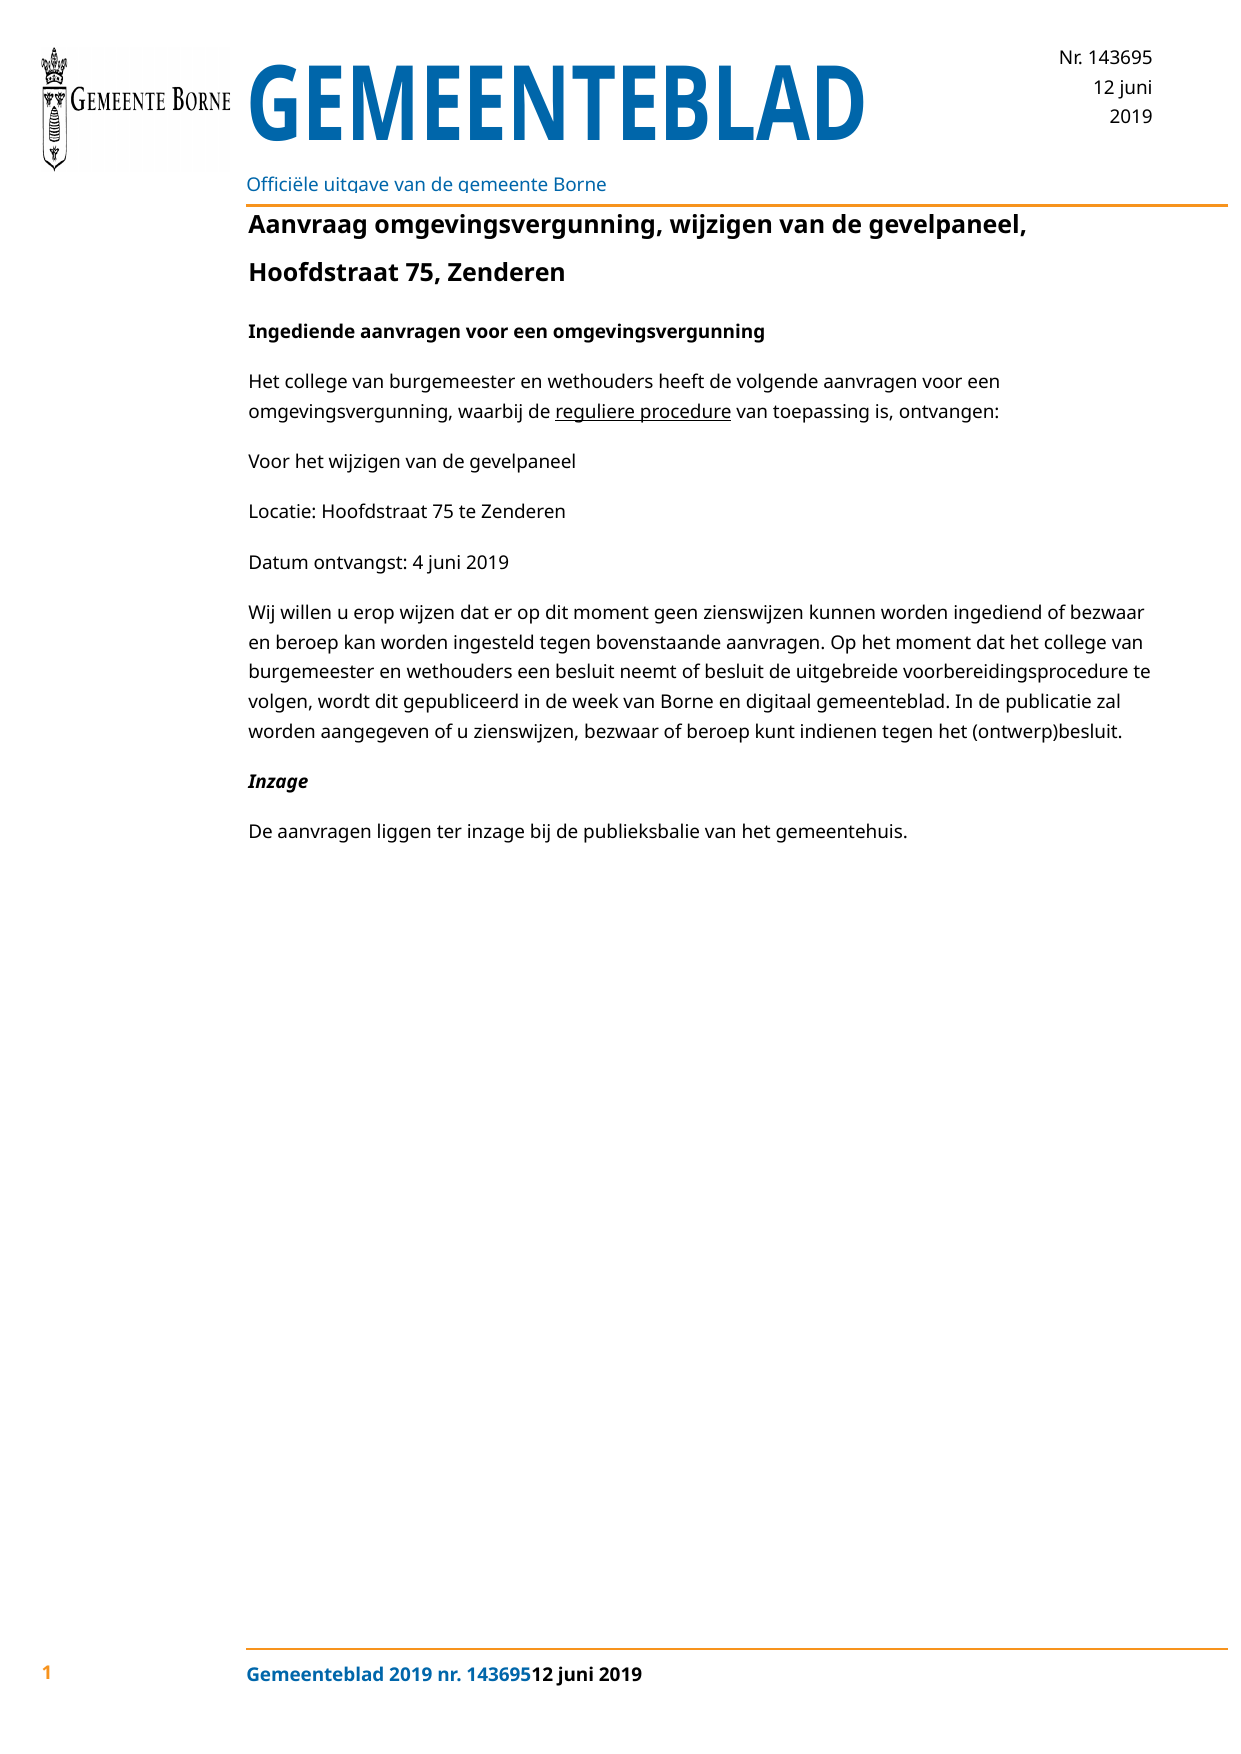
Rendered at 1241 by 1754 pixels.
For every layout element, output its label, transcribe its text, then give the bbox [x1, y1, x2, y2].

text Datum ontvangst: 4 juni 2019 [248, 549, 1152, 575]
text Wij willen u erop wijzen dat er op dit moment geen zienswijzen kunnen worden ingediend of bezwaar en beroep kan worden ingesteld tegen bovenstaande aanvragen. Op het moment dat het college van burgemeester en wethouders een besluit neemt of besluit de uitgebreide voorbereidingsprocedure te volgen, wordt dit gepubliceerd in de week van Borne en digitaal gemeenteblad. In de publicatie zal worden aangegeven of u zienswijzen, bezwaar of beroep kunt indienen tegen het (ontwerp)besluit. [248, 599, 1152, 744]
text Het college van burgemeester en wethouders heeft de volgende aanvragen voor een omgevingsvergunning, waarbij de reguliere procedure van toepassing is, ontvangen: [248, 368, 1152, 424]
text Aanvraag omgevingsvergunning, wijzigen van de gevelpaneel, Hoofdstraat 75, Zenderen [248, 207, 1152, 288]
text Ingediende aanvragen voor een omgevingsvergunning [248, 318, 1152, 344]
text De aanvragen liggen ter inzage bij de publieksbalie van het gemeentehuis. [248, 819, 1152, 844]
text Voor het wijzigen van de gevelpaneel [248, 448, 1152, 474]
picture [41, 47, 231, 172]
text Inzage [248, 768, 1152, 794]
text Locatie: Hoofdstraat 75 te Zenderen [248, 499, 1152, 524]
